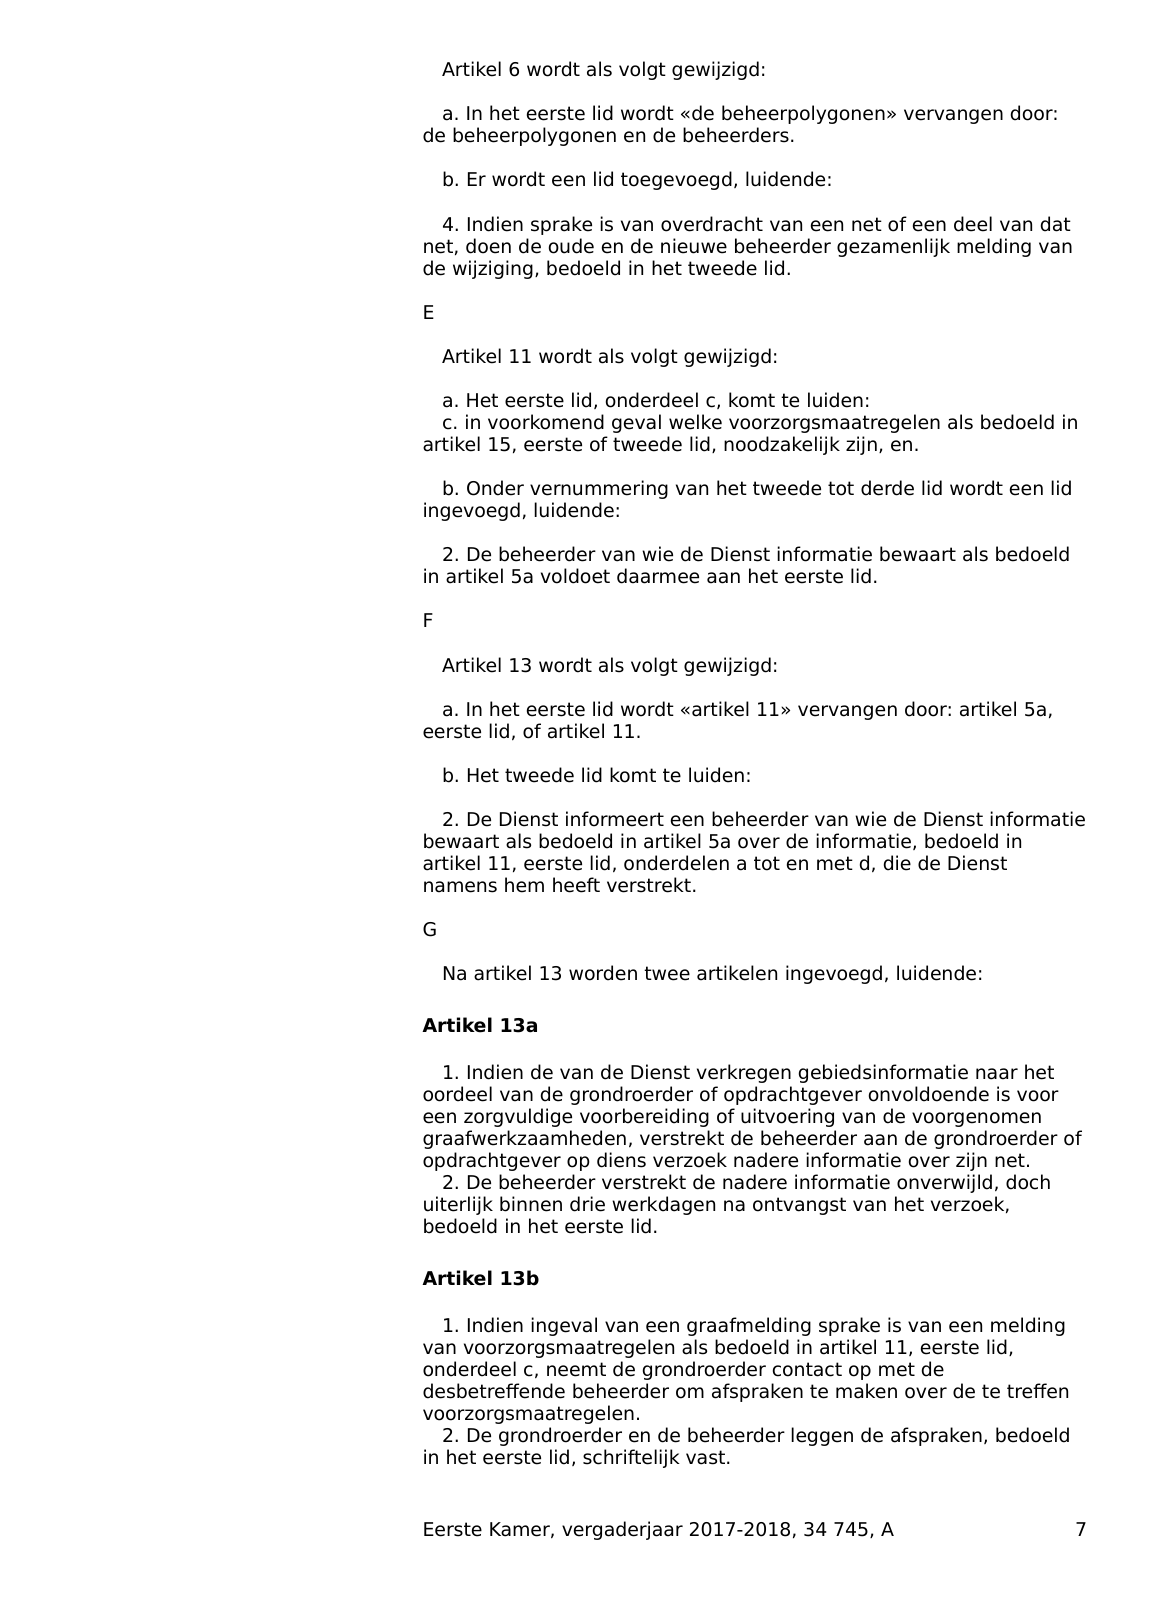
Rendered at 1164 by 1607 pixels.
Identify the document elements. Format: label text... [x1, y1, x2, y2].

text Artikel 6 wordt als volgt gewijzigd: [422, 59, 1087, 81]
subtitle Artikel 13a [422, 1015, 1087, 1037]
text 2. De grondroerder en de beheerder leggen de afspraken, bedoeld in het eerste lid, schriftelijk vast. [422, 1425, 1087, 1469]
text Artikel 11 wordt als volgt gewijzigd: [422, 346, 1087, 368]
text F [422, 610, 1087, 632]
text 2. De beheerder van wie de Dienst informatie bewaart als bedoeld in artikel 5a voldoet daarmee aan het eerste lid. [422, 544, 1087, 588]
text c. in voorkomend geval welke voorzorgsmaatregelen als bedoeld in artikel 15, eerste of tweede lid, noodzakelijk zijn, en. [422, 412, 1087, 456]
text Na artikel 13 worden twee artikelen ingevoegd, luidende: [422, 963, 1087, 985]
subtitle Artikel 13b [422, 1268, 1087, 1290]
text a. In het eerste lid wordt «de beheerpolygonen» vervangen door: de beheerpolygonen en de beheerders. [422, 103, 1087, 147]
text b. Het tweede lid komt te luiden: [422, 765, 1087, 787]
text 4. Indien sprake is van overdracht van een net of een deel van dat net, doen de oude en de nieuwe beheerder gezamenlijk melding van de wijziging, bedoeld in het tweede lid. [422, 213, 1087, 279]
text a. In het eerste lid wordt «artikel 11» vervangen door: artikel 5a, eerste lid, of artikel 11. [422, 699, 1087, 743]
text Artikel 13 wordt als volgt gewijzigd: [422, 654, 1087, 677]
text a. Het eerste lid, onderdeel c, komt te luiden: [422, 390, 1087, 412]
text 1. Indien de van de Dienst verkregen gebiedsinformatie naar het oordeel van de grondroerder of opdrachtgever onvoldoende is voor een zorgvuldige voorbereiding of uitvoering van de voorgenomen graafwerkzaamheden, verstrekt de beheerder aan de grondroerder of opdrachtgever op diens verzoek nadere informatie over zijn net. [422, 1062, 1087, 1172]
text 2. De Dienst informeert een beheerder van wie de Dienst informatie bewaart als bedoeld in artikel 5a over de informatie, bedoeld in artikel 11, eerste lid, onderdelen a tot en met d, die de Dienst namens hem heeft verstrekt. [422, 809, 1087, 897]
text G [422, 919, 1087, 941]
text b. Onder vernummering van het tweede tot derde lid wordt een lid ingevoegd, luidende: [422, 478, 1087, 522]
text 1. Indien ingeval van een graafmelding sprake is van een melding van voorzorgsmaatregelen als bedoeld in artikel 11, eerste lid, onderdeel c, neemt de grondroerder contact op met de desbetreffende beheerder om afspraken te maken over de te treffen voorzorgsmaatregelen. [422, 1315, 1087, 1425]
text 2. De beheerder verstrekt de nadere informatie onverwijld, doch uiterlijk binnen drie werkdagen na ontvangst van het verzoek, bedoeld in het eerste lid. [422, 1172, 1087, 1238]
text E [422, 302, 1087, 324]
text b. Er wordt een lid toegevoegd, luidende: [422, 169, 1087, 191]
